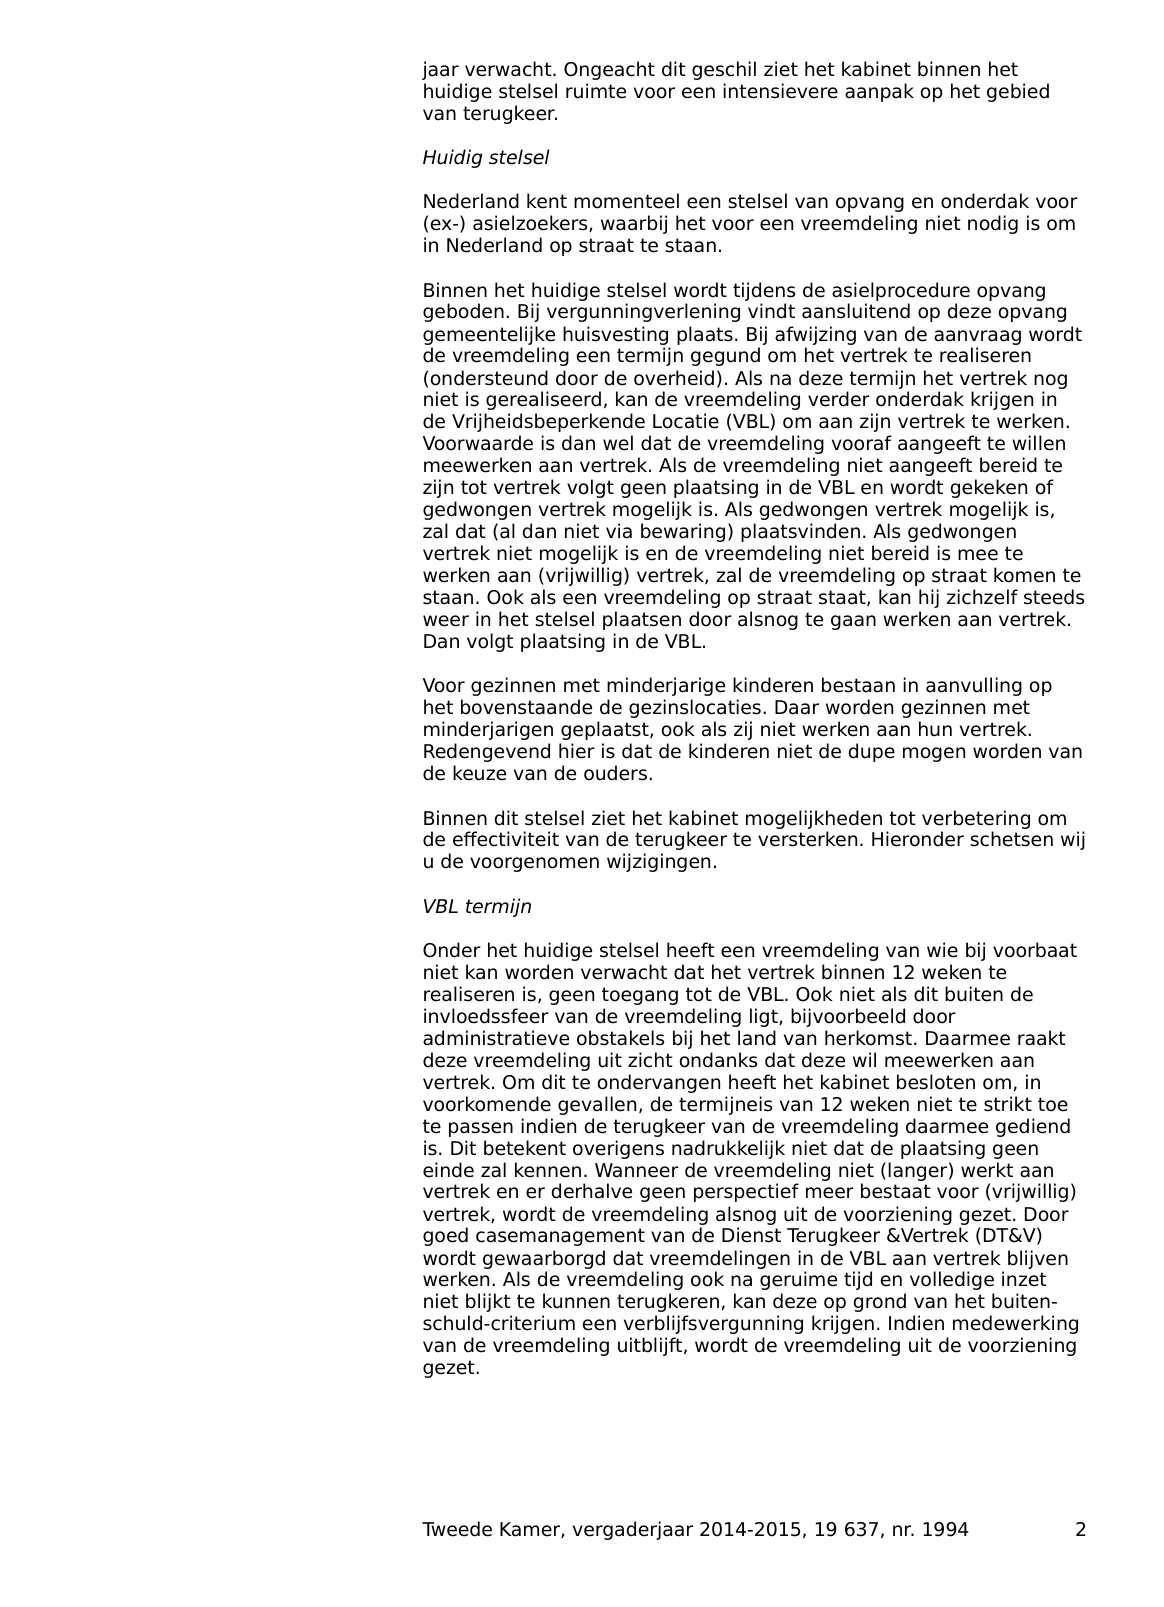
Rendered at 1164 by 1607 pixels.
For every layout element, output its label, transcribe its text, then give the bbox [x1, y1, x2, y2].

text Voor gezinnen met minderjarige kinderen bestaan in aanvulling op het bovenstaande de gezinslocaties. Daar worden gezinnen met minderjarigen geplaatst, ook als zij niet werken aan hun vertrek. Redengevend hier is dat de kinderen niet de dupe mogen worden van de keuze van de ouders. [422, 675, 1087, 785]
subtitle Huidig stelsel [422, 147, 1087, 169]
text Nederland kent momenteel een stelsel van opvang en onderdak voor (ex-) asielzoekers, waarbij het voor een vreemdeling niet nodig is om in Nederland op straat te staan. [422, 191, 1087, 257]
text Onder het huidige stelsel heeft een vreemdeling van wie bij voorbaat niet kan worden verwacht dat het vertrek binnen 12 weken te realiseren is, geen toegang tot de VBL. Ook niet als dit buiten de invloedssfeer van de vreemdeling ligt, bijvoorbeeld door administratieve obstakels bij het land van herkomst. Daarmee raakt deze vreemdeling uit zicht ondanks dat deze wil meewerken aan vertrek. Om dit te ondervangen heeft het kabinet besloten om, in voorkomende gevallen, de termijneis van 12 weken niet te strikt toe te passen indien de terugkeer van de vreemdeling daarmee gediend is. Dit betekent overigens nadrukkelijk niet dat de plaatsing geen einde zal kennen. Wanneer de vreemdeling niet (langer) werkt aan vertrek en er derhalve geen perspectief meer bestaat voor (vrijwillig) vertrek, wordt de vreemdeling alsnog uit de voorziening gezet. Door goed casemanagement van de Dienst Terugkeer &Vertrek (DT&V) wordt gewaarborgd dat vreemdelingen in de VBL aan vertrek blijven werken. Als de vreemdeling ook na geruime tijd en volledige inzet niet blijkt te kunnen terugkeren, kan deze op grond van het buiten-schuld-criterium een verblijfsvergunning krijgen. Indien medewerking van de vreemdeling uitblijft, wordt de vreemdeling uit de voorziening gezet. [422, 940, 1087, 1379]
text jaar verwacht. Ongeacht dit geschil ziet het kabinet binnen het huidige stelsel ruimte voor een intensievere aanpak op het gebied van terugkeer. [422, 59, 1087, 125]
text Binnen het huidige stelsel wordt tijdens de asielprocedure opvang geboden. Bij vergunningverlening vindt aansluitend op deze opvang gemeentelijke huisvesting plaats. Bij afwijzing van de aanvraag wordt de vreemdeling een termijn gegund om het vertrek te realiseren (ondersteund door de overheid). Als na deze termijn het vertrek nog niet is gerealiseerd, kan de vreemdeling verder onderdak krijgen in de Vrijheidsbeperkende Locatie (VBL) om aan zijn vertrek te werken. Voorwaarde is dan wel dat de vreemdeling vooraf aangeeft te willen meewerken aan vertrek. Als de vreemdeling niet aangeeft bereid te zijn tot vertrek volgt geen plaatsing in de VBL en wordt gekeken of gedwongen vertrek mogelijk is. Als gedwongen vertrek mogelijk is, zal dat (al dan niet via bewaring) plaatsvinden. Als gedwongen vertrek niet mogelijk is en de vreemdeling niet bereid is mee te werken aan (vrijwillig) vertrek, zal de vreemdeling op straat komen te staan. Ook als een vreemdeling op straat staat, kan hij zichzelf steeds weer in het stelsel plaatsen door alsnog te gaan werken aan vertrek. Dan volgt plaatsing in de VBL. [422, 279, 1087, 653]
text Binnen dit stelsel ziet het kabinet mogelijkheden tot verbetering om de effectiviteit van de terugkeer te versterken. Hieronder schetsen wij u de voorgenomen wijzigingen. [422, 807, 1087, 873]
subtitle VBL termijn [422, 896, 1087, 917]
